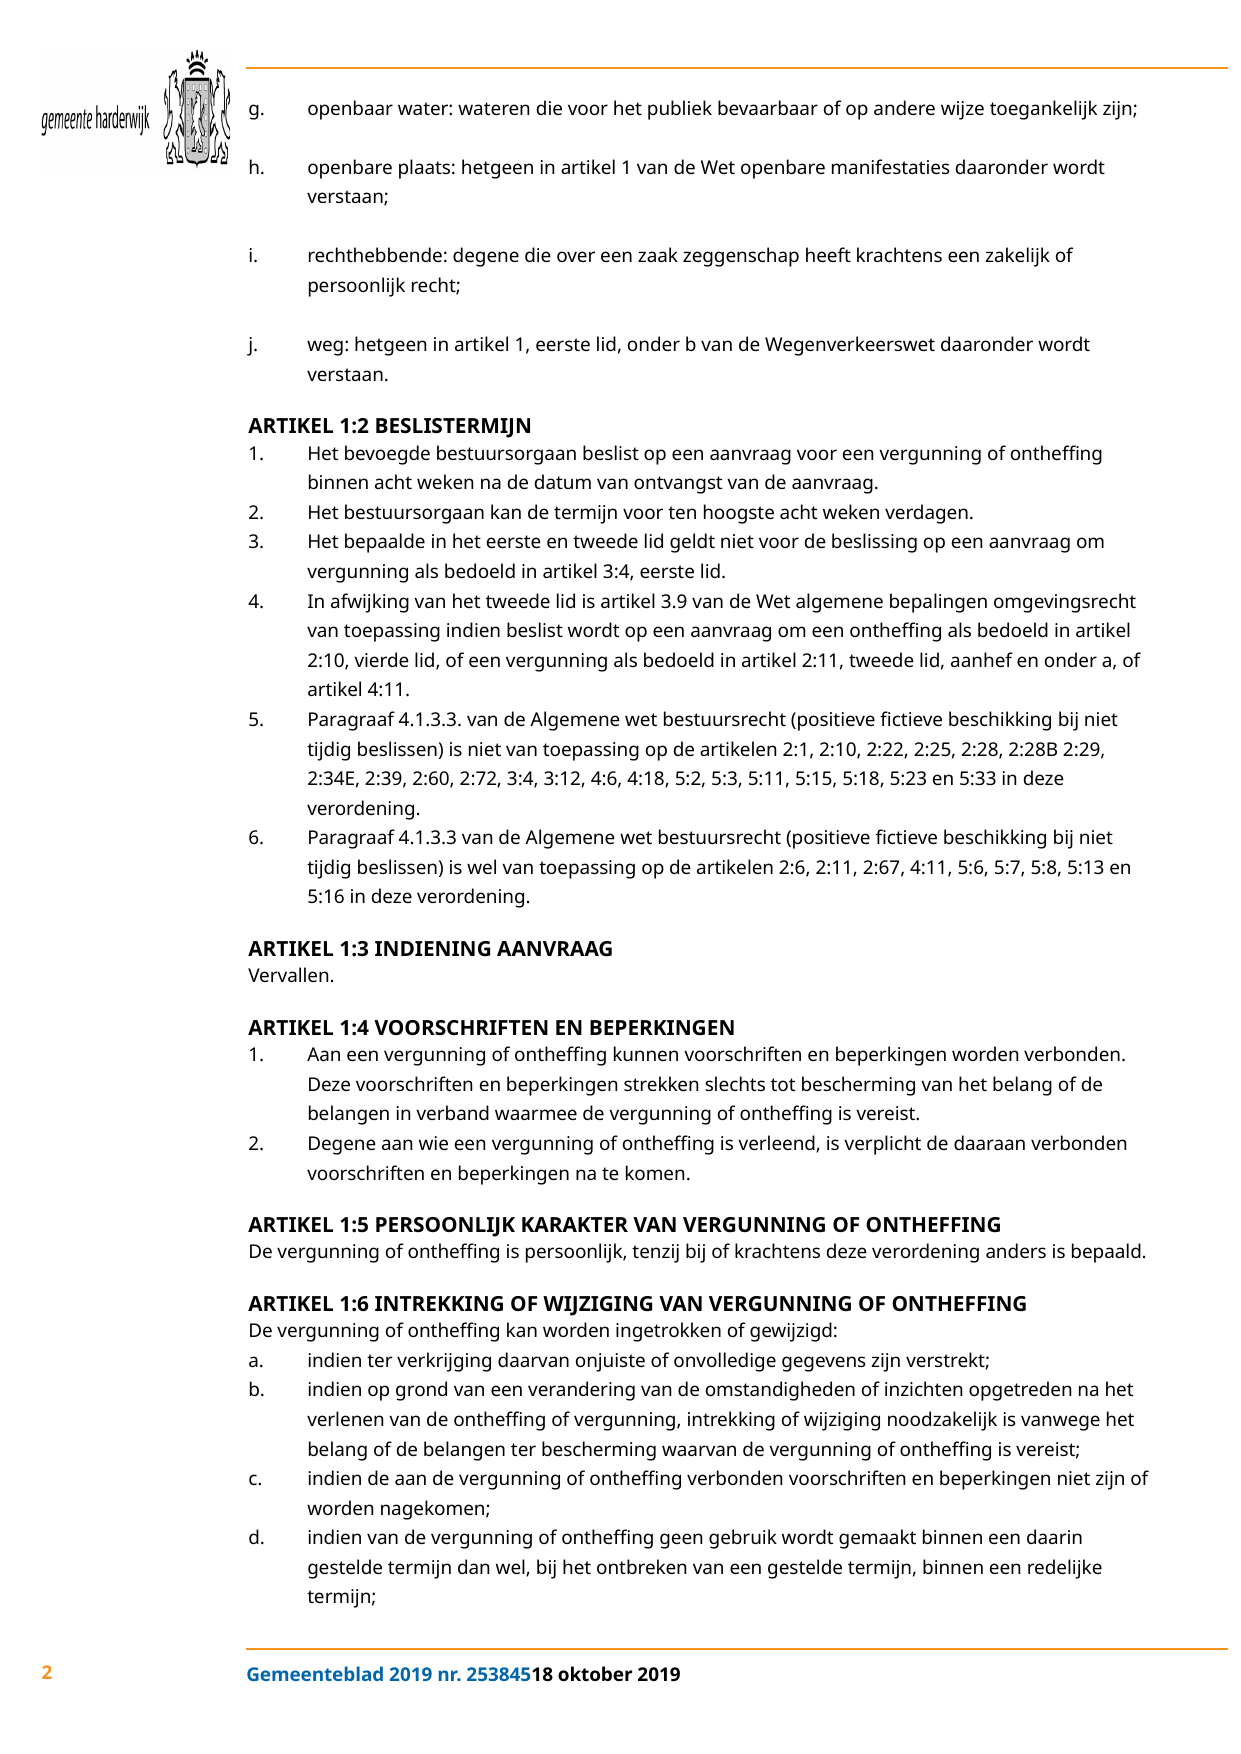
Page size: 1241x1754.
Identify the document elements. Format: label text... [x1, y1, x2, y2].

list Het bepaalde in het eerste en tweede lid geldt niet voor de beslissing op een aanvraag om vergunning als bedoeld in artikel 3:4, eerste lid. [248, 529, 1152, 584]
list rechthebbende: degene die over een zaak zeggenschap heeft krachtens een zakelijk of persoonlijk recht; [248, 243, 1152, 298]
text ARTIKEL 1:4 VOORSCHRIFTEN EN BEPERKINGEN [248, 1013, 1152, 1041]
list Aan een vergunning of ontheffing kunnen voorschriften en beperkingen worden verbonden. Deze voorschriften en beperkingen strekken slechts tot bescherming van het belang of de belangen in verband waarmee de vergunning of ontheffing is vereist. [248, 1041, 1152, 1126]
text ARTIKEL 1:3 INDIENING AANVRAAG [248, 934, 1152, 962]
text ARTIKEL 1:5 PERSOONLIJK KARAKTER VAN VERGUNNING OF ONTHEFFING [248, 1210, 1152, 1238]
list openbare plaats: hetgeen in artikel 1 van de Wet openbare manifestaties daaronder wordt verstaan; [248, 154, 1152, 209]
list In afwijking van het tweede lid is artikel 3.9 van de Wet algemene bepalingen omgevingsrecht van toepassing indien beslist wordt op een aanvraag om een ontheffing als bedoeld in artikel 2:10, vierde lid, of een vergunning als bedoeld in artikel 2:11, tweede lid, aanhef en onder a, of artikel 4:11. [248, 588, 1152, 702]
text De vergunning of ontheffing kan worden ingetrokken of gewijzigd: [248, 1317, 1152, 1343]
list Het bestuursorgaan kan de termijn voor ten hoogste acht weken verdagen. [248, 499, 1152, 525]
text ARTIKEL 1:2 BESLISTERMIJN [248, 411, 1152, 440]
list indien ter verkrijging daarvan onjuiste of onvolledige gegevens zijn verstrekt; [248, 1347, 1152, 1373]
list Paragraaf 4.1.3.3. van de Algemene wet bestuursrecht (positieve fictieve beschikking bij niet tijdig beslissen) is niet van toepassing op de artikelen 2:1, 2:10, 2:22, 2:25, 2:28, 2:28B 2:29, 2:34E, 2:39, 2:60, 2:72, 3:4, 3:12, 4:6, 4:18, 5:2, 5:3, 5:11, 5:15, 5:18, 5:23 en 5:33 in deze verordening. [248, 706, 1152, 821]
list weg: hetgeen in artikel 1, eerste lid, onder b van de Wegenverkeerswet daaronder wordt verstaan. [248, 331, 1152, 387]
text Vervallen. [248, 962, 1152, 988]
list indien de aan de vergunning of ontheffing verbonden voorschriften en beperkingen niet zijn of worden nagekomen; [248, 1465, 1152, 1521]
list Paragraaf 4.1.3.3 van de Algemene wet bestuursrecht (positieve fictieve beschikking bij niet tijdig beslissen) is wel van toepassing op de artikelen 2:6, 2:11, 2:67, 4:11, 5:6, 5:7, 5:8, 5:13 en 5:16 in deze verordening. [248, 824, 1152, 909]
list indien op grond van een verandering van de omstandigheden of inzichten opgetreden na het verlenen van de ontheffing of vergunning, intrekking of wijziging noodzakelijk is vanwege het belang of de belangen ter bescherming waarvan de vergunning of ontheffing is vereist; [248, 1377, 1152, 1461]
list indien van de vergunning of ontheffing geen gebruik wordt gemaakt binnen een daarin gestelde termijn dan wel, bij het ontbreken van een gestelde termijn, binnen een redelijke termijn; [248, 1524, 1152, 1609]
text De vergunning of ontheffing is persoonlijk, tenzij bij of krachtens deze verordening anders is bepaald. [248, 1238, 1152, 1264]
picture [41, 47, 231, 172]
text ARTIKEL 1:6 INTREKKING OF WIJZIGING VAN VERGUNNING OF ONTHEFFING [248, 1289, 1152, 1317]
list Degene aan wie een vergunning of ontheffing is verleend, is verplicht de daaraan verbonden voorschriften en beperkingen na te komen. [248, 1130, 1152, 1185]
list openbaar water: wateren die voor het publiek bevaarbaar of op andere wijze toegankelijk zijn; [248, 95, 1152, 121]
list Het bevoegde bestuursorgaan beslist op een aanvraag voor een vergunning of ontheffing binnen acht weken na de datum van ontvangst van de aanvraag. [248, 440, 1152, 495]
